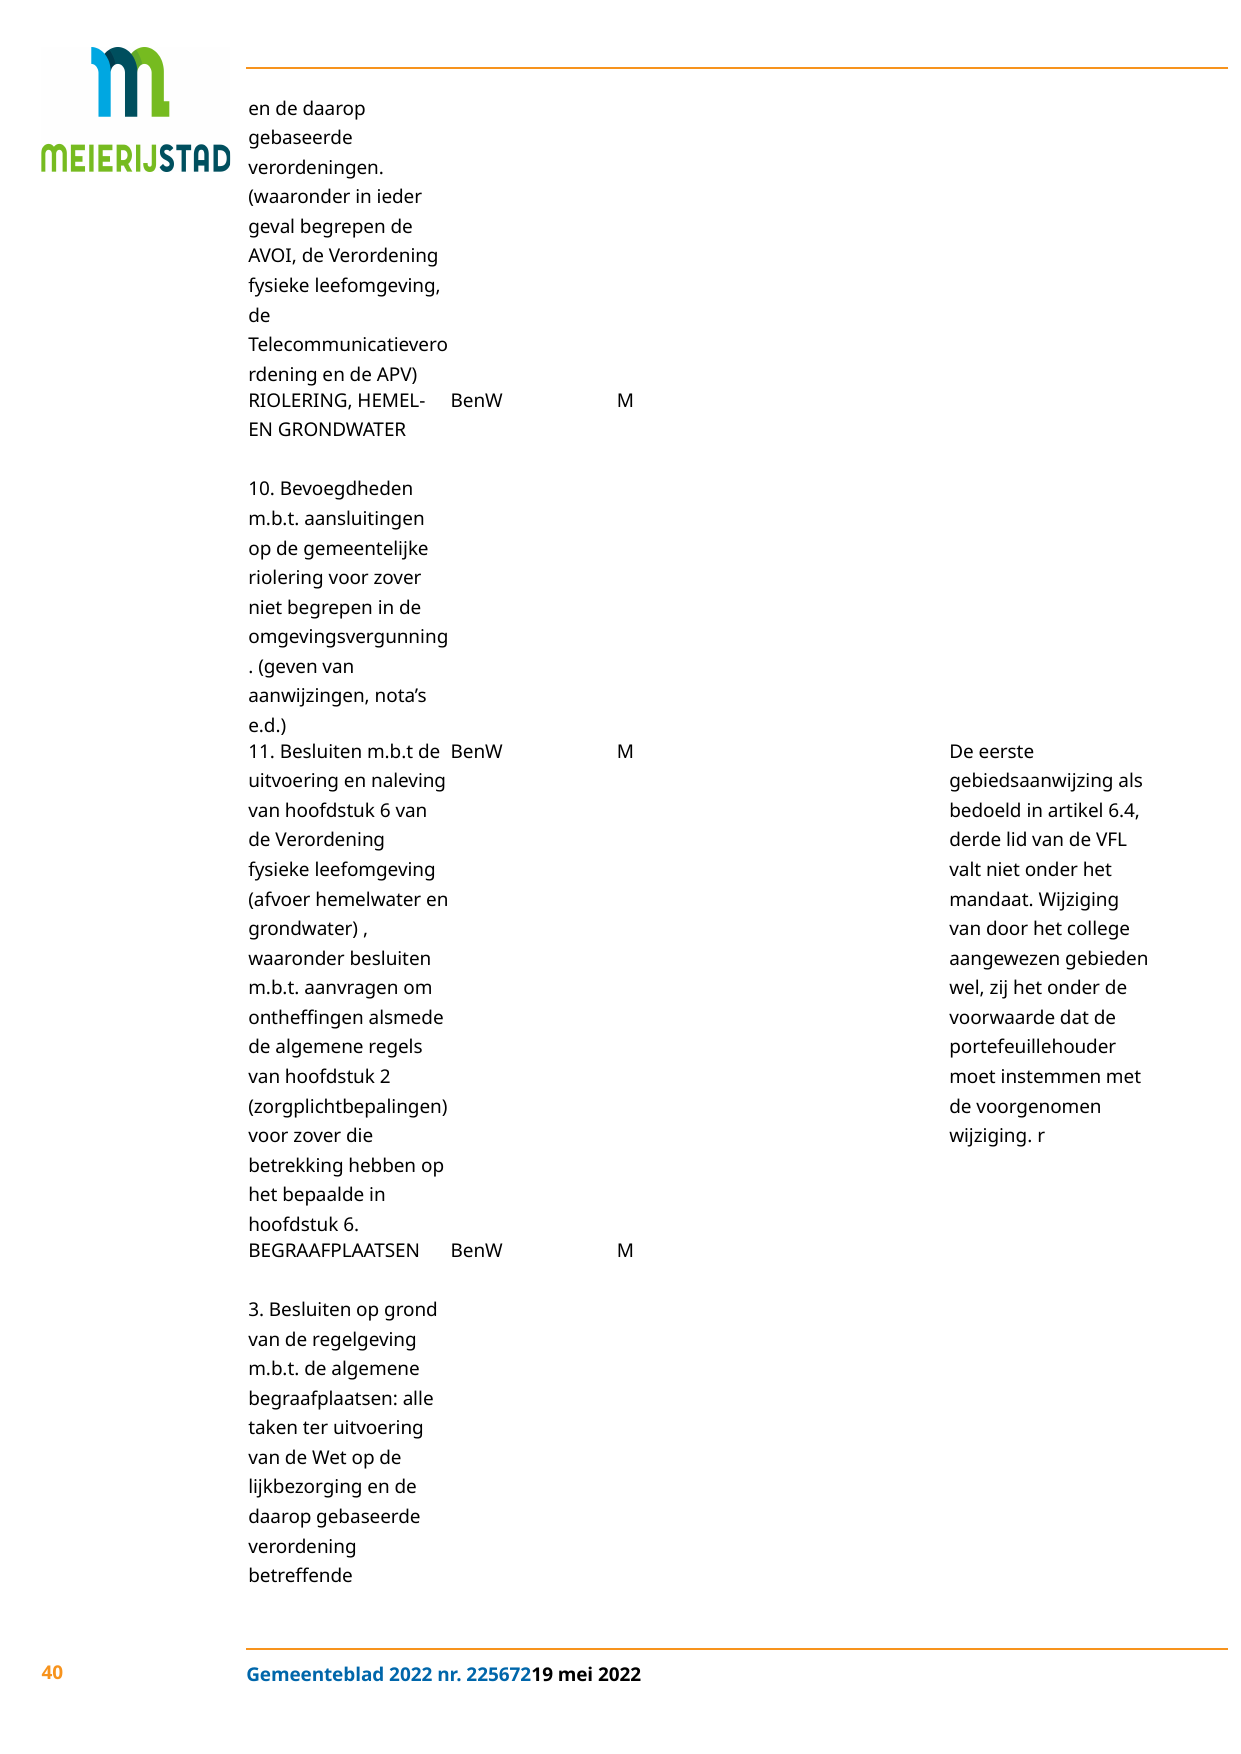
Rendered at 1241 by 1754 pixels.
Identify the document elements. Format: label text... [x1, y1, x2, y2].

table_cell De eerste gebiedsaanwijzing als bedoeld in artikel 6.4, derde lid van de VFL valt niet onder het mandaat. Wijziging van door het college aangewezen gebieden wel, zij het onder de voorwaarde dat de portefeuillehouder moet instemmen met de voorgenomen wijziging. r [949, 738, 1152, 1237]
table_cell [949, 1237, 1152, 1588]
table_cell [783, 738, 949, 1237]
table_cell en de daarop gebaseerde verordeningen. (waaronder in ieder geval begrepen de AVOI, de Verordening fysieke leefomgeving, de Telecommunicatieverordening en de APV) [248, 95, 450, 387]
table_cell [949, 95, 1152, 387]
picture [41, 47, 231, 172]
table_cell BenW [450, 738, 617, 1237]
table_cell 11. Besluiten m.b.t de uitvoering en naleving van hoofdstuk 6 van de Verordening fysieke leefomgeving (afvoer hemelwater en grondwater) , waaronder besluiten m.b.t. aanvragen om ontheffingen alsmede de algemene regels van hoofdstuk 2 (zorgplichtbepalingen) voor zover die betrekking hebben op het bepaalde in hoofdstuk 6. [248, 738, 450, 1237]
table_cell [783, 387, 949, 738]
table_cell [783, 1237, 949, 1588]
table_cell M [617, 738, 783, 1237]
table_cell [949, 387, 1152, 738]
table_cell BenW [450, 387, 617, 738]
table_cell BEGRAAFPLAATSEN 3. Besluiten op grond van de regelgeving m.b.t. de algemene begraafplaatsen: alle taken ter uitvoering van de Wet op de lijkbezorging en de daarop gebaseerde verordening betreffende [248, 1237, 450, 1588]
table_cell [783, 95, 949, 387]
table_cell BenW [450, 1237, 617, 1588]
table_cell M [617, 1237, 783, 1588]
table_cell RIOLERING, HEMEL- EN GRONDWATER 10. Bevoegdheden m.b.t. aansluitingen op de gemeentelijke riolering voor zover niet begrepen in de omgevingsvergunning. (geven van aanwijzingen, nota’s e.d.) [248, 387, 450, 738]
table_cell M [617, 387, 783, 738]
table_cell [617, 95, 783, 387]
table_cell [450, 95, 617, 387]
